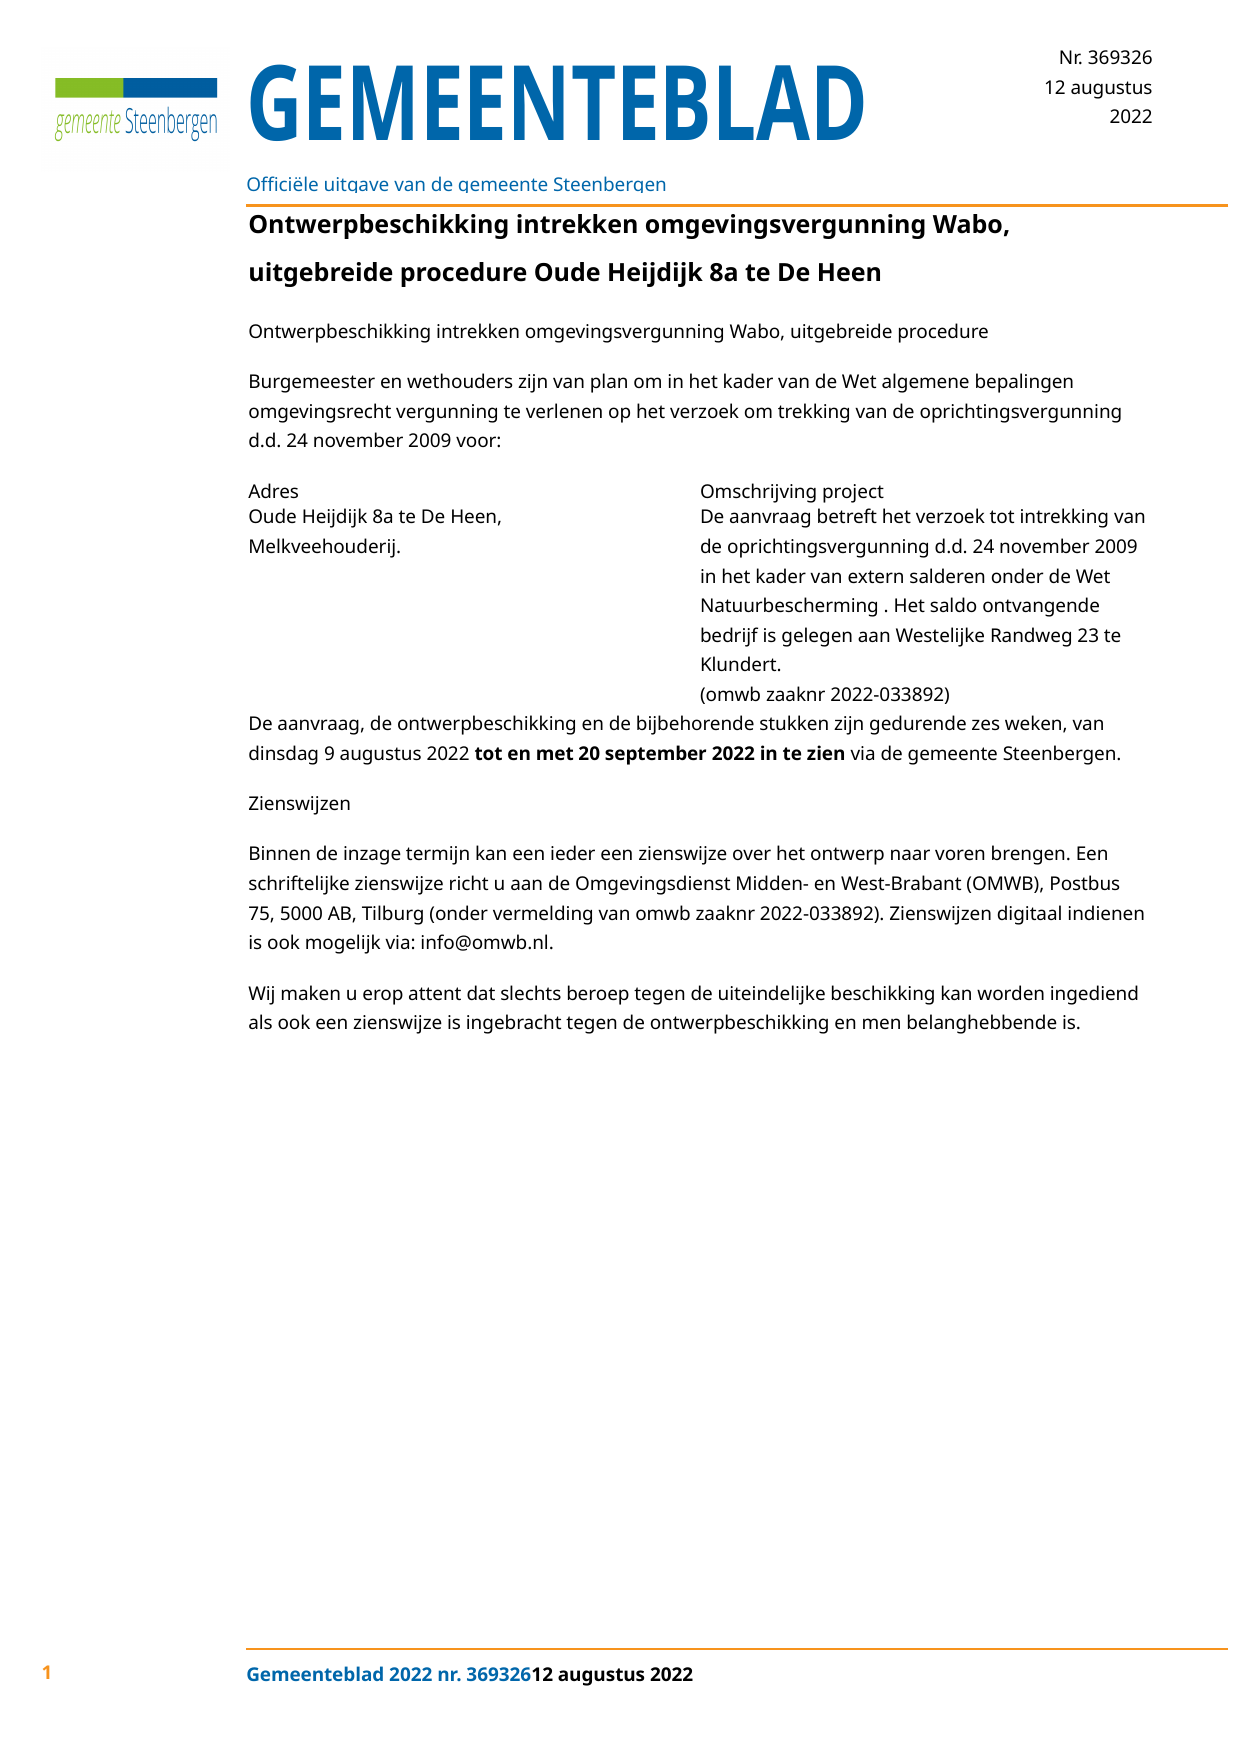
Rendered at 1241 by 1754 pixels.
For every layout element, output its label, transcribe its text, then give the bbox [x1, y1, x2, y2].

picture [41, 47, 231, 172]
table_cell Oude Heijdijk 8a te De Heen, Melkveehouderij. [248, 504, 700, 707]
text Binnen de inzage termijn kan een ieder een zienswijze over het ontwerp naar voren brengen. Een schriftelijke zienswijze richt u aan de Omgevingsdienst Midden- en West-Brabant (OMWB), Postbus 75, 5000 AB, Tilburg (onder vermelding van omwb zaaknr 2022-033892). Zienswijzen digitaal indienen is ook mogelijk via: info@omwb.nl. [248, 841, 1152, 955]
table_header Adres [248, 478, 700, 504]
table_header Omschrijving project [700, 478, 1152, 504]
text Ontwerpbeschikking intrekken omgevingsvergunning Wabo, uitgebreide procedure Oude Heijdijk 8a te De Heen [248, 207, 1152, 288]
text Burgemeester en wethouders zijn van plan om in het kader van de Wet algemene bepalingen omgevingsrecht vergunning te verlenen op het verzoek om trekking van de oprichtingsvergunning d.d. 24 november 2009 voor: [248, 368, 1152, 453]
text Wij maken u erop attent dat slechts beroep tegen de uiteindelijke beschikking kan worden ingediend als ook een zienswijze is ingebracht tegen de ontwerpbeschikking en men belanghebbende is. [248, 980, 1152, 1035]
table_cell De aanvraag betreft het verzoek tot intrekking van de oprichtingsvergunning d.d. 24 november 2009 in het kader van extern salderen onder de Wet Natuurbescherming . Het saldo ontvangende bedrijf is gelegen aan Westelijke Randweg 23 te Klundert. (omwb zaaknr 2022-033892) [700, 504, 1152, 707]
text Zienswijzen [248, 790, 1152, 816]
text Ontwerpbeschikking intrekken omgevingsvergunning Wabo, uitgebreide procedure [248, 318, 1152, 344]
text De aanvraag, de ontwerpbeschikking en de bijbehorende stukken zijn gedurende zes weken, van dinsdag 9 augustus 2022 tot en met 20 september 2022 in te zien via de gemeente Steenbergen. [248, 710, 1152, 766]
